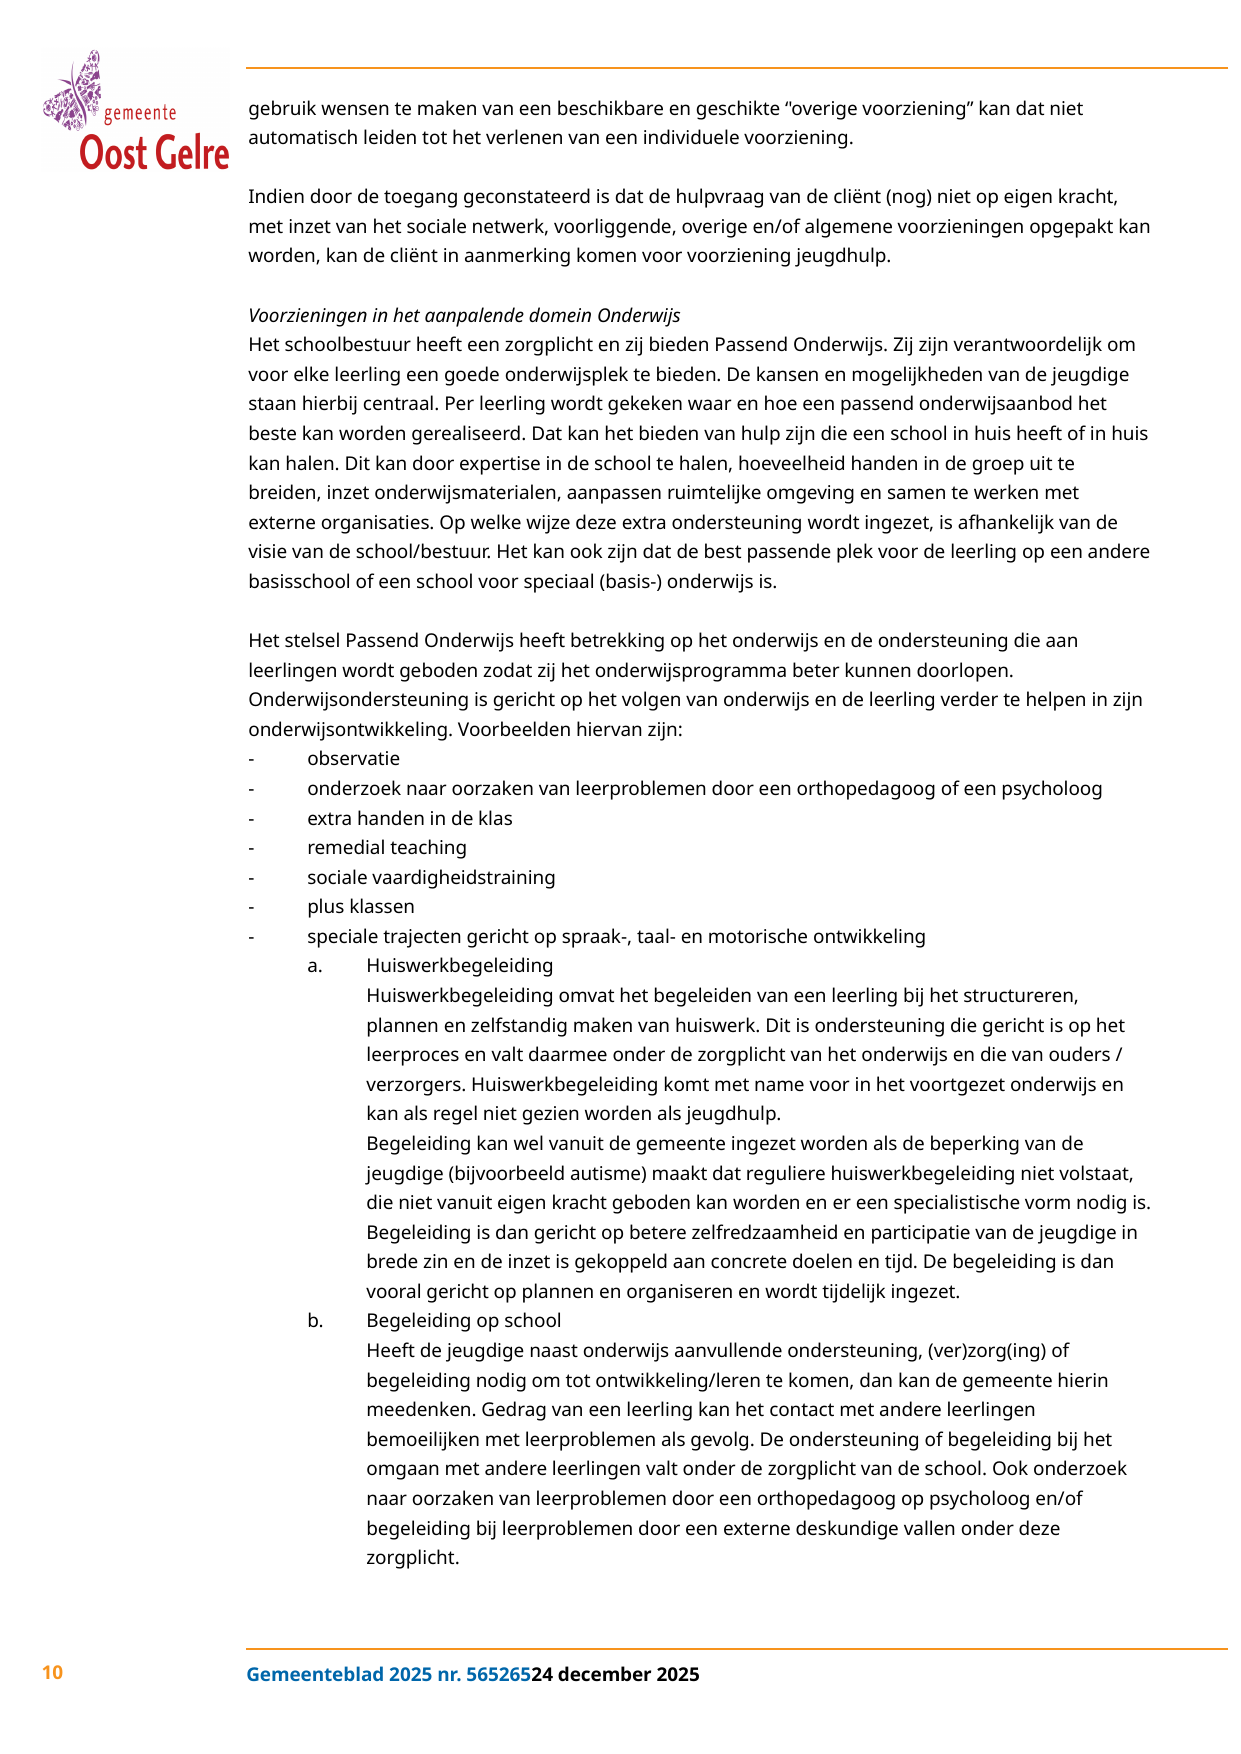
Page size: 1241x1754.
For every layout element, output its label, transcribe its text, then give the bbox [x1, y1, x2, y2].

text Indien door de toegang geconstateerd is dat de hulpvraag van de cliënt (nog) niet op eigen kracht, met inzet van het sociale netwerk, voorliggende, overige en/of algemene voorzieningen opgepakt kan worden, kan de cliënt in aanmerking komen voor voorziening jeugdhulp. [248, 183, 1152, 268]
list Heeft de jeugdige naast onderwijs aanvullende ondersteuning, (ver)zorg(ing) of begeleiding nodig om tot ontwikkeling/leren te komen, dan kan de gemeente hierin meedenken. Gedrag van een leerling kan het contact met andere leerlingen bemoeilijken met leerproblemen als gevolg. De ondersteuning of begeleiding bij het omgaan met andere leerlingen valt onder de zorgplicht van de school. Ook onderzoek naar oorzaken van leerproblemen door een orthopedagoog op psycholoog en/of begeleiding bij leerproblemen door een externe deskundige vallen onder deze zorgplicht. [307, 1337, 1152, 1570]
list Begeleiding kan wel vanuit de gemeente ingezet worden als de beperking van de jeugdige (bijvoorbeeld autisme) maakt dat reguliere huiswerkbegeleiding niet volstaat, die niet vanuit eigen kracht geboden kan worden en er een specialistische vorm nodig is. Begeleiding is dan gericht op betere zelfredzaamheid en participatie van de jeugdige in brede zin en de inzet is gekoppeld aan concrete doelen en tijd. De begeleiding is dan vooral gericht op plannen en organiseren en wordt tijdelijk ingezet. [307, 1130, 1152, 1304]
list Begeleiding op school [307, 1308, 1152, 1333]
text Het stelsel Passend Onderwijs heeft betrekking op het onderwijs en de ondersteuning die aan leerlingen wordt geboden zodat zij het onderwijsprogramma beter kunnen doorlopen. [248, 627, 1152, 683]
list speciale trajecten gericht op spraak-, taal- en motorische ontwikkeling [248, 923, 1152, 949]
list plus klassen [248, 893, 1152, 919]
text Het schoolbestuur heeft een zorgplicht en zij bieden Passend Onderwijs. Zij zijn verantwoordelijk om voor elke leerling een goede onderwijsplek te bieden. De kansen en mogelijkheden van de jeugdige staan hierbij centraal. Per leerling wordt gekeken waar en hoe een passend onderwijsaanbod het beste kan worden gerealiseerd. Dat kan het bieden van hulp zijn die een school in huis heeft of in huis kan halen. Dit kan door expertise in de school te halen, hoeveelheid handen in de groep uit te breiden, inzet onderwijsmaterialen, aanpassen ruimtelijke omgeving en samen te werken met externe organisaties. Op welke wijze deze extra ondersteuning wordt ingezet, is afhankelijk van de visie van de school/bestuur. Het kan ook zijn dat de best passende plek voor de leerling op een andere basisschool of een school voor speciaal (basis-) onderwijs is. [248, 331, 1152, 594]
list Huiswerkbegeleiding omvat het begeleiden van een leerling bij het structureren, plannen en zelfstandig maken van huiswerk. Dit is ondersteuning die gericht is op het leerproces en valt daarmee onder de zorgplicht van het onderwijs en die van ouders / verzorgers. Huiswerkbegeleiding komt met name voor in het voortgezet onderwijs en kan als regel niet gezien worden als jeugdhulp. [307, 982, 1152, 1126]
picture [41, 47, 231, 172]
text Onderwijsondersteuning is gericht op het volgen van onderwijs en de leerling verder te helpen in zijn onderwijsontwikkeling. Voorbeelden hiervan zijn: [248, 686, 1152, 742]
list observatie [248, 746, 1152, 771]
text gebruik wensen te maken van een beschikbare en geschikte ‘'overige voorziening” kan dat niet automatisch leiden tot het verlenen van een individuele voorziening. [248, 95, 1152, 150]
list extra handen in de klas [248, 805, 1152, 831]
list Huiswerkbegeleiding [307, 953, 1152, 978]
list remedial teaching [248, 834, 1152, 860]
list onderzoek naar oorzaken van leerproblemen door een orthopedagoog of een psycholoog [248, 775, 1152, 801]
list sociale vaardigheidstraining [248, 864, 1152, 890]
text Voorzieningen in het aanpalende domein Onderwijs [248, 302, 1152, 328]
